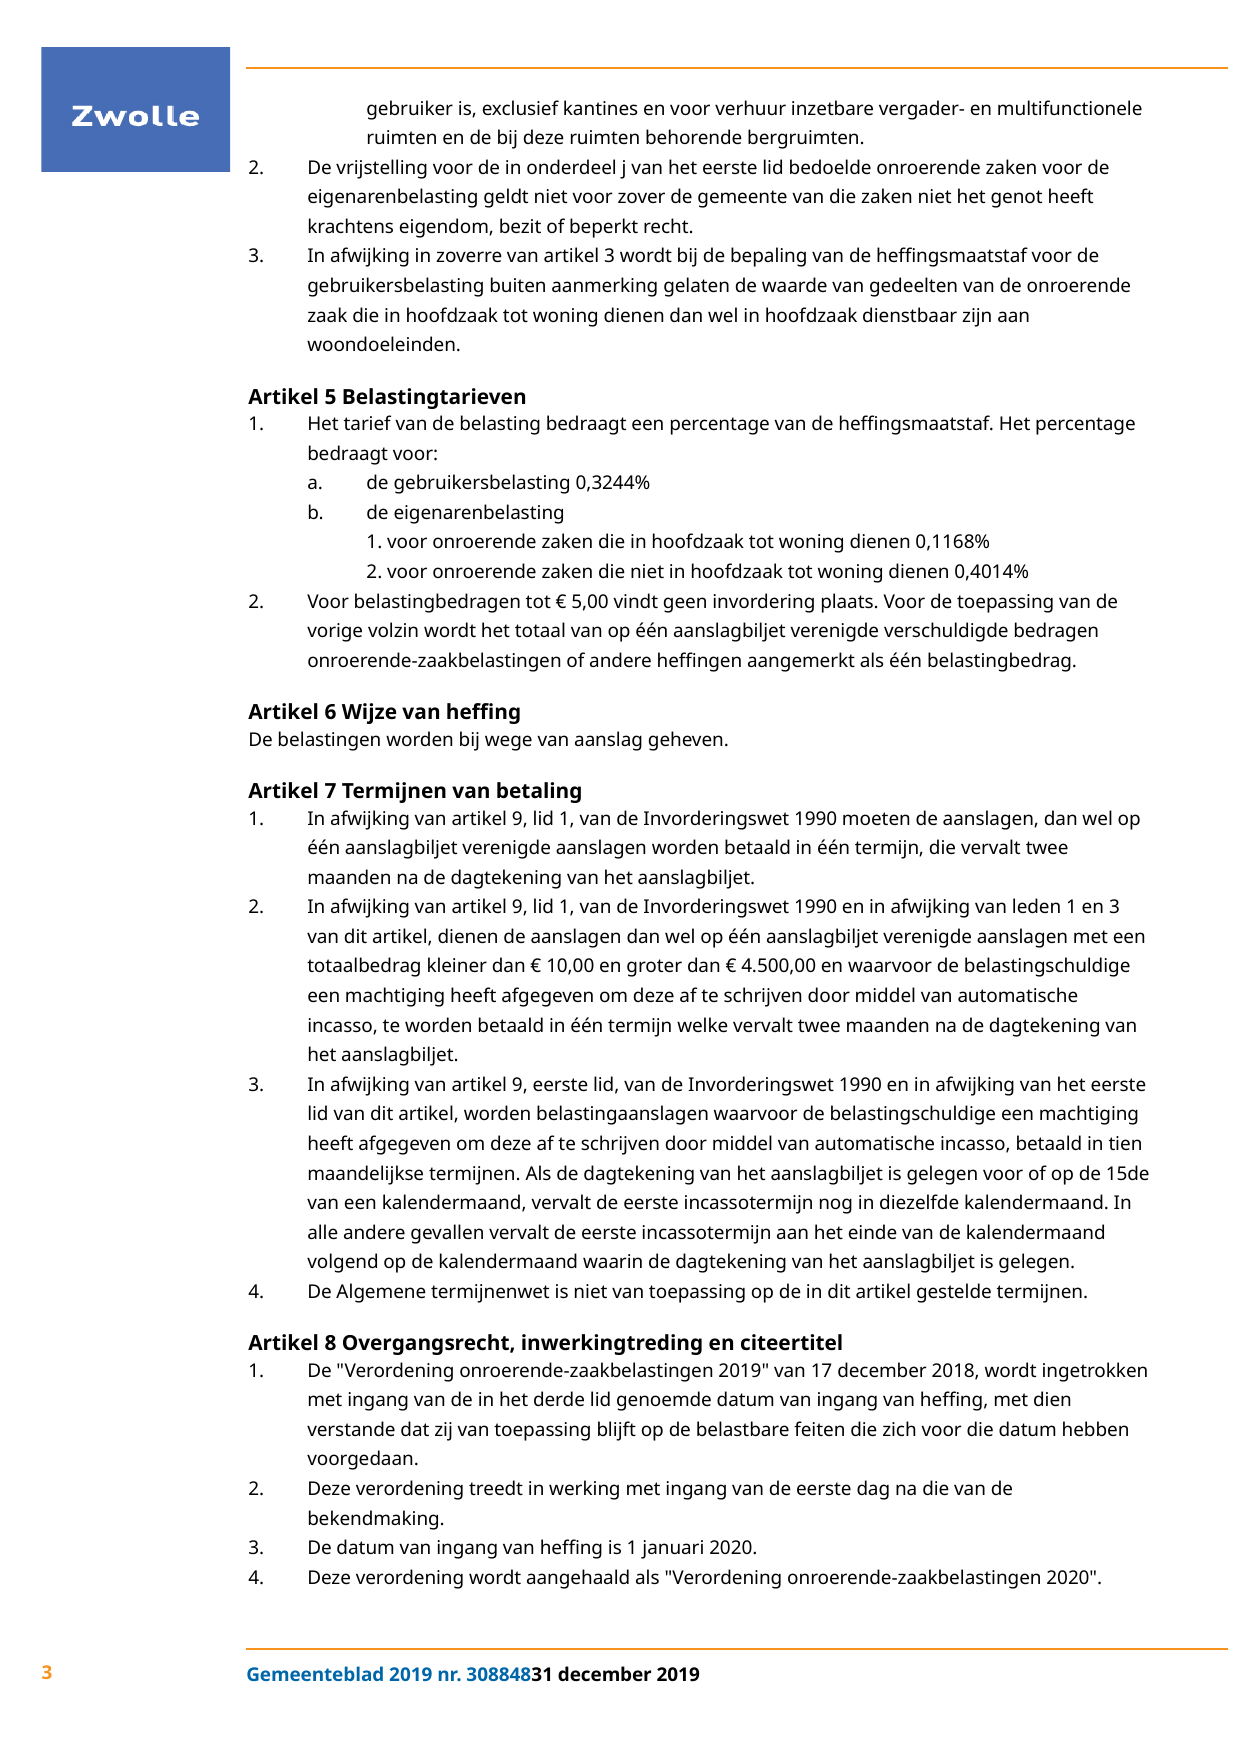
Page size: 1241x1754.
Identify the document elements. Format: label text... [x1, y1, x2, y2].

text Artikel 8 Overgangsrecht, inwerkingtreding en citeertitel [248, 1328, 1152, 1357]
text Artikel 5 Belastingtarieven [248, 382, 1152, 410]
list De datum van ingang van heffing is 1 januari 2020. [248, 1534, 1152, 1560]
list gebruiker is, exclusief kantines en voor verhuur inzetbare vergader- en multifunctionele ruimten en de bij deze ruimten behorende bergruimten. [307, 95, 1152, 150]
list In afwijking van artikel 9, lid 1, van de Invorderingswet 1990 moeten de aanslagen, dan wel op één aanslagbiljet verenigde aanslagen worden betaald in één termijn, die vervalt twee maanden na de dagtekening van het aanslagbiljet. [248, 805, 1152, 889]
list In afwijking van artikel 9, lid 1, van de Invorderingswet 1990 en in afwijking van leden 1 en 3 van dit artikel, dienen de aanslagen dan wel op één aanslagbiljet verenigde aanslagen met een totaalbedrag kleiner dan € 10,00 en groter dan € 4.500,00 en waarvoor de belastingschuldige een machtiging heeft afgegeven om deze af te schrijven door middel van automatische incasso, te worden betaald in één termijn welke vervalt twee maanden na de dagtekening van het aanslagbiljet. [248, 893, 1152, 1067]
list Deze verordening wordt aangehaald als "Verordening onroerende-zaakbelastingen 2020". [248, 1564, 1152, 1590]
list In afwijking in zoverre van artikel 3 wordt bij de bepaling van de heffingsmaatstaf voor de gebruikersbelasting buiten aanmerking gelaten de waarde van gedeelten van de onroerende zaak die in hoofdzaak tot woning dienen dan wel in hoofdzaak dienstbaar zijn aan woondoeleinden. [248, 243, 1152, 357]
list Deze verordening treedt in werking met ingang van de eerste dag na die van de bekendmaking. [248, 1475, 1152, 1531]
picture [41, 47, 231, 172]
text De belastingen worden bij wege van aanslag geheven. [248, 726, 1152, 752]
list Voor belastingbedragen tot € 5,00 vindt geen invordering plaats. Voor de toepassing van de vorige volzin wordt het totaal van op één aanslagbiljet verenigde verschuldigde bedragen onroerende-zaakbelastingen of andere heffingen aangemerkt als één belastingbedrag. [248, 588, 1152, 673]
list De Algemene termijnenwet is niet van toepassing op de in dit artikel gestelde termijnen. [248, 1278, 1152, 1304]
list In afwijking van artikel 9, eerste lid, van de Invorderingswet 1990 en in afwijking van het eerste lid van dit artikel, worden belastingaanslagen waarvoor de belastingschuldige een machtiging heeft afgegeven om deze af te schrijven door middel van automatische incasso, betaald in tien maandelijkse termijnen. Als de dagtekening van het aanslagbiljet is gelegen voor of op de 15de van een kalendermaand, vervalt de eerste incassotermijn nog in diezelfde kalendermaand. In alle andere gevallen vervalt de eerste incassotermijn aan het einde van de kalendermaand volgend op de kalendermaand waarin de dagtekening van het aanslagbiljet is gelegen. [248, 1071, 1152, 1274]
list De "Verordening onroerende-zaakbelastingen 2019" van 17 december 2018, wordt ingetrokken met ingang van de in het derde lid genoemde datum van ingang van heffing, met dien verstande dat zij van toepassing blijft op de belastbare feiten die zich voor die datum hebben voorgedaan. [248, 1357, 1152, 1471]
list de gebruikersbelasting 0,3244% [307, 469, 1152, 495]
list De vrijstelling voor de in onderdeel j van het eerste lid bedoelde onroerende zaken voor de eigenarenbelasting geldt niet voor zover de gemeente van die zaken niet het genot heeft krachtens eigendom, bezit of beperkt recht. [248, 154, 1152, 239]
text Artikel 7 Termijnen van betaling [248, 776, 1152, 805]
list 1. voor onroerende zaken die in hoofdzaak tot woning dienen 0,1168% [307, 529, 1152, 554]
list Het tarief van de belasting bedraagt een percentage van de heffingsmaatstaf. Het percentage bedraagt voor: [248, 410, 1152, 466]
text Artikel 6 Wijze van heffing [248, 697, 1152, 726]
list 2. voor onroerende zaken die niet in hoofdzaak tot woning dienen 0,4014% [307, 558, 1152, 584]
list de eigenarenbelasting [307, 499, 1152, 525]
